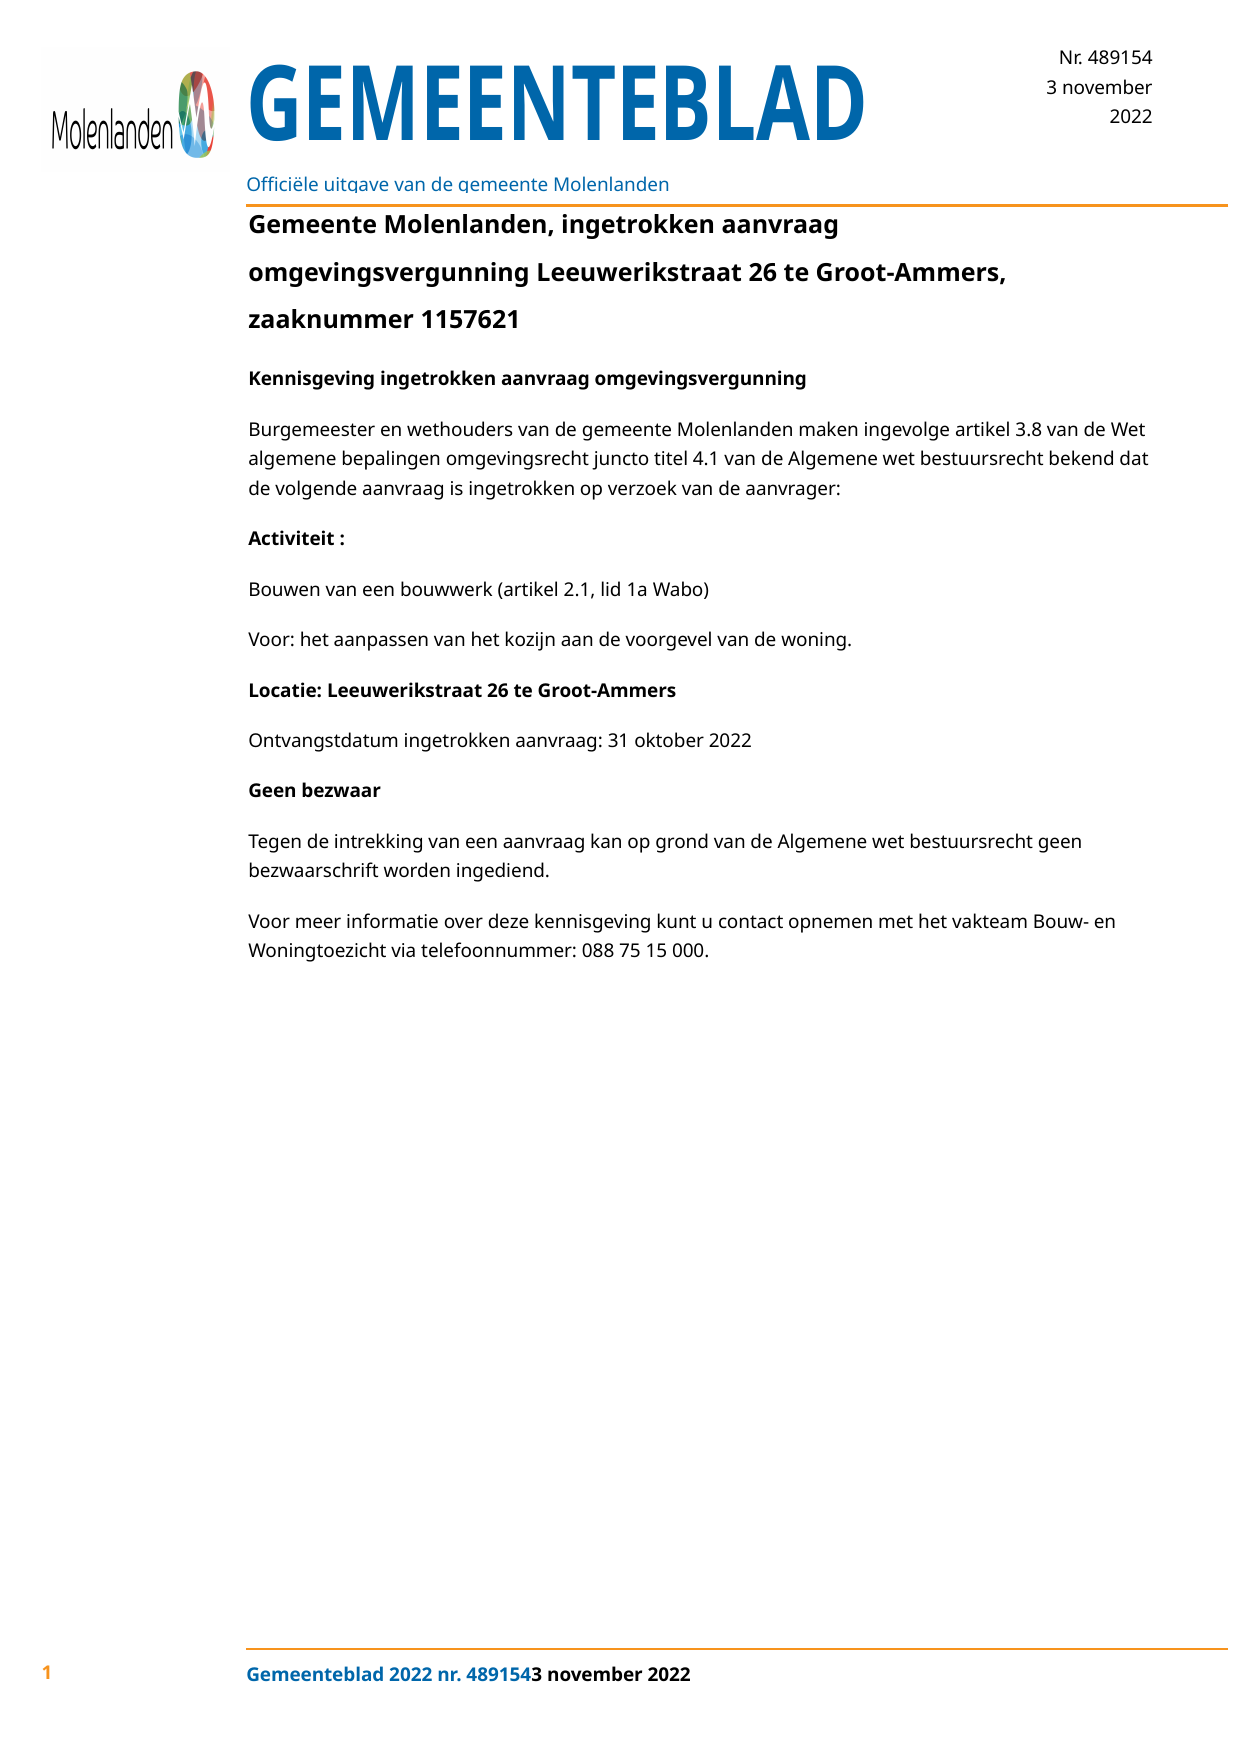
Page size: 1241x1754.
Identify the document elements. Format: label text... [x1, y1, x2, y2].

text Ontvangstdatum ingetrokken aanvraag: 31 oktober 2022 [248, 727, 1152, 753]
text Tegen de intrekking van een aanvraag kan op grond van de Algemene wet bestuursrecht geen bezwaarschrift worden ingediend. [248, 828, 1152, 883]
text Locatie: Leeuwerikstraat 26 te Groot-Ammers [248, 677, 1152, 702]
text Kennisgeving ingetrokken aanvraag omgevingsvergunning [248, 366, 1152, 391]
text Burgemeester en wethouders van de gemeente Molenlanden maken ingevolge artikel 3.8 van de Wet algemene bepalingen omgevingsrecht juncto titel 4.1 van de Algemene wet bestuursrecht bekend dat de volgende aanvraag is ingetrokken op verzoek van de aanvrager: [248, 416, 1152, 501]
text Activiteit : [248, 526, 1152, 551]
text Voor meer informatie over deze kennisgeving kunt u contact opnemen met het vakteam Bouw- en Woningtoezicht via telefoonnummer: 088 75 15 000. [248, 908, 1152, 963]
text Bouwen van een bouwwerk (artikel 2.1, lid 1a Wabo) [248, 576, 1152, 602]
text Gemeente Molenlanden, ingetrokken aanvraag omgevingsvergunning Leeuwerikstraat 26 te Groot-Ammers, zaaknummer 1157621 [248, 207, 1152, 336]
picture [41, 47, 231, 172]
text Geen bezwaar [248, 778, 1152, 803]
text Voor: het aanpassen van het kozijn aan de voorgevel van de woning. [248, 626, 1152, 652]
